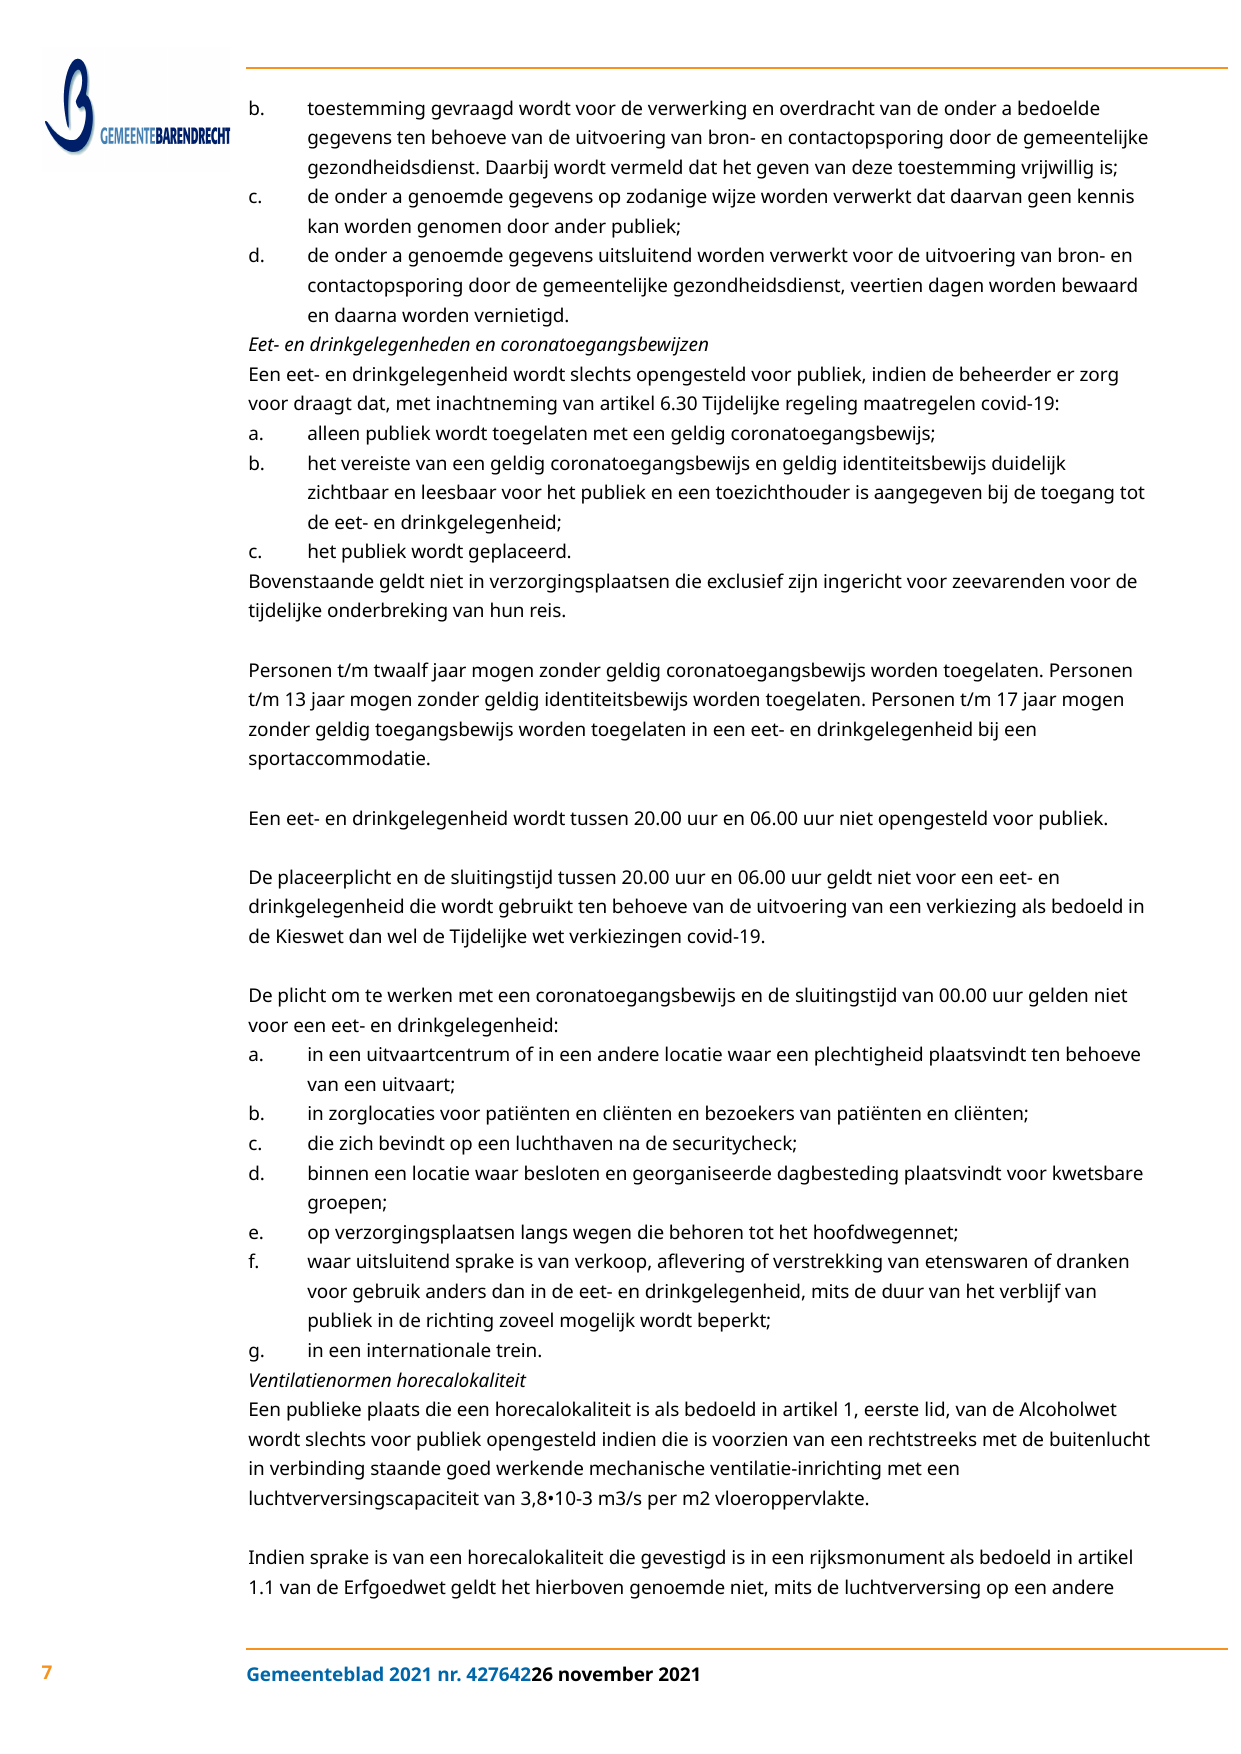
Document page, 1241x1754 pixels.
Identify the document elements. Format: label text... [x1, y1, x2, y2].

list in een uitvaartcentrum of in een andere locatie waar een plechtigheid plaatsvindt ten behoeve van een uitvaart; [248, 1041, 1152, 1097]
list in zorglocaties voor patiënten en cliënten en bezoekers van patiënten en cliënten; [248, 1101, 1152, 1126]
list het vereiste van een geldig coronatoegangsbewijs en geldig identiteitsbewijs duidelijk zichtbaar en leesbaar voor het publiek en een toezichthouder is aangegeven bij de toegang tot de eet- en drinkgelegenheid; [248, 450, 1152, 535]
text Indien sprake is van een horecalokaliteit die gevestigd is in een rijksmonument als bedoeld in artikel 1.1 van de Erfgoedwet geldt het hierboven genoemde niet, mits de luchtverversing op een andere [248, 1544, 1152, 1600]
list waar uitsluitend sprake is van verkoop, aflevering of verstrekking van etenswaren of dranken voor gebruik anders dan in de eet- en drinkgelegenheid, mits de duur van het verblijf van publiek in de richting zoveel mogelijk wordt beperkt; [248, 1248, 1152, 1333]
text Personen t/m twaalf jaar mogen zonder geldig coronatoegangsbewijs worden toegelaten. Personen t/m 13 jaar mogen zonder geldig identiteitsbewijs worden toegelaten. Personen t/m 17 jaar mogen zonder geldig toegangsbewijs worden toegelaten in een eet- en drinkgelegenheid bij een sportaccommodatie. [248, 657, 1152, 771]
text De plicht om te werken met een coronatoegangsbewijs en de sluitingstijd van 00.00 uur gelden niet voor een eet- en drinkgelegenheid: [248, 982, 1152, 1038]
list het publiek wordt geplaceerd. [248, 538, 1152, 564]
text Een eet- en drinkgelegenheid wordt slechts opengesteld voor publiek, indien de beheerder er zorg voor draagt dat, met inachtneming van artikel 6.30 Tijdelijke regeling maatregelen covid-19: [248, 361, 1152, 416]
text Een eet- en drinkgelegenheid wordt tussen 20.00 uur en 06.00 uur niet opengesteld voor publiek. [248, 805, 1152, 831]
list op verzorgingsplaatsen langs wegen die behoren tot het hoofdwegennet; [248, 1219, 1152, 1245]
list toestemming gevraagd wordt voor de verwerking en overdracht van de onder a bedoelde gegevens ten behoeve van de uitvoering van bron- en contactopsporing door de gemeentelijke gezondheidsdienst. Daarbij wordt vermeld dat het geven van deze toestemming vrijwillig is; [248, 95, 1152, 180]
text De placeerplicht en de sluitingstijd tussen 20.00 uur en 06.00 uur geldt niet voor een eet- en drinkgelegenheid die wordt gebruikt ten behoeve van de uitvoering van een verkiezing als bedoeld in de Kieswet dan wel de Tijdelijke wet verkiezingen covid-19. [248, 864, 1152, 949]
list de onder a genoemde gegevens op zodanige wijze worden verwerkt dat daarvan geen kennis kan worden genomen door ander publiek; [248, 183, 1152, 239]
text Een publieke plaats die een horecalokaliteit is als bedoeld in artikel 1, eerste lid, van de Alcoholwet wordt slechts voor publiek opengesteld indien die is voorzien van een rechtstreeks met de buitenlucht in verbinding staande goed werkende mechanische ventilatie-inrichting met een luchtverversingscapaciteit van 3,8•10-3 m3/s per m2 vloeroppervlakte. [248, 1396, 1152, 1511]
text Ventilatienormen horecalokaliteit [248, 1367, 1152, 1393]
list alleen publiek wordt toegelaten met een geldig coronatoegangsbewijs; [248, 420, 1152, 446]
list binnen een locatie waar besloten en georganiseerde dagbesteding plaatsvindt voor kwetsbare groepen; [248, 1160, 1152, 1215]
text Eet- en drinkgelegenheden en coronatoegangsbewijzen [248, 331, 1152, 357]
list die zich bevindt op een luchthaven na de securitycheck; [248, 1130, 1152, 1156]
text Bovenstaande geldt niet in verzorgingsplaatsen die exclusief zijn ingericht voor zeevarenden voor de tijdelijke onderbreking van hun reis. [248, 568, 1152, 623]
list in een internationale trein. [248, 1337, 1152, 1363]
picture [41, 47, 231, 172]
list de onder a genoemde gegevens uitsluitend worden verwerkt voor de uitvoering van bron- en contactopsporing door de gemeentelijke gezondheidsdienst, veertien dagen worden bewaard en daarna worden vernietigd. [248, 243, 1152, 328]
